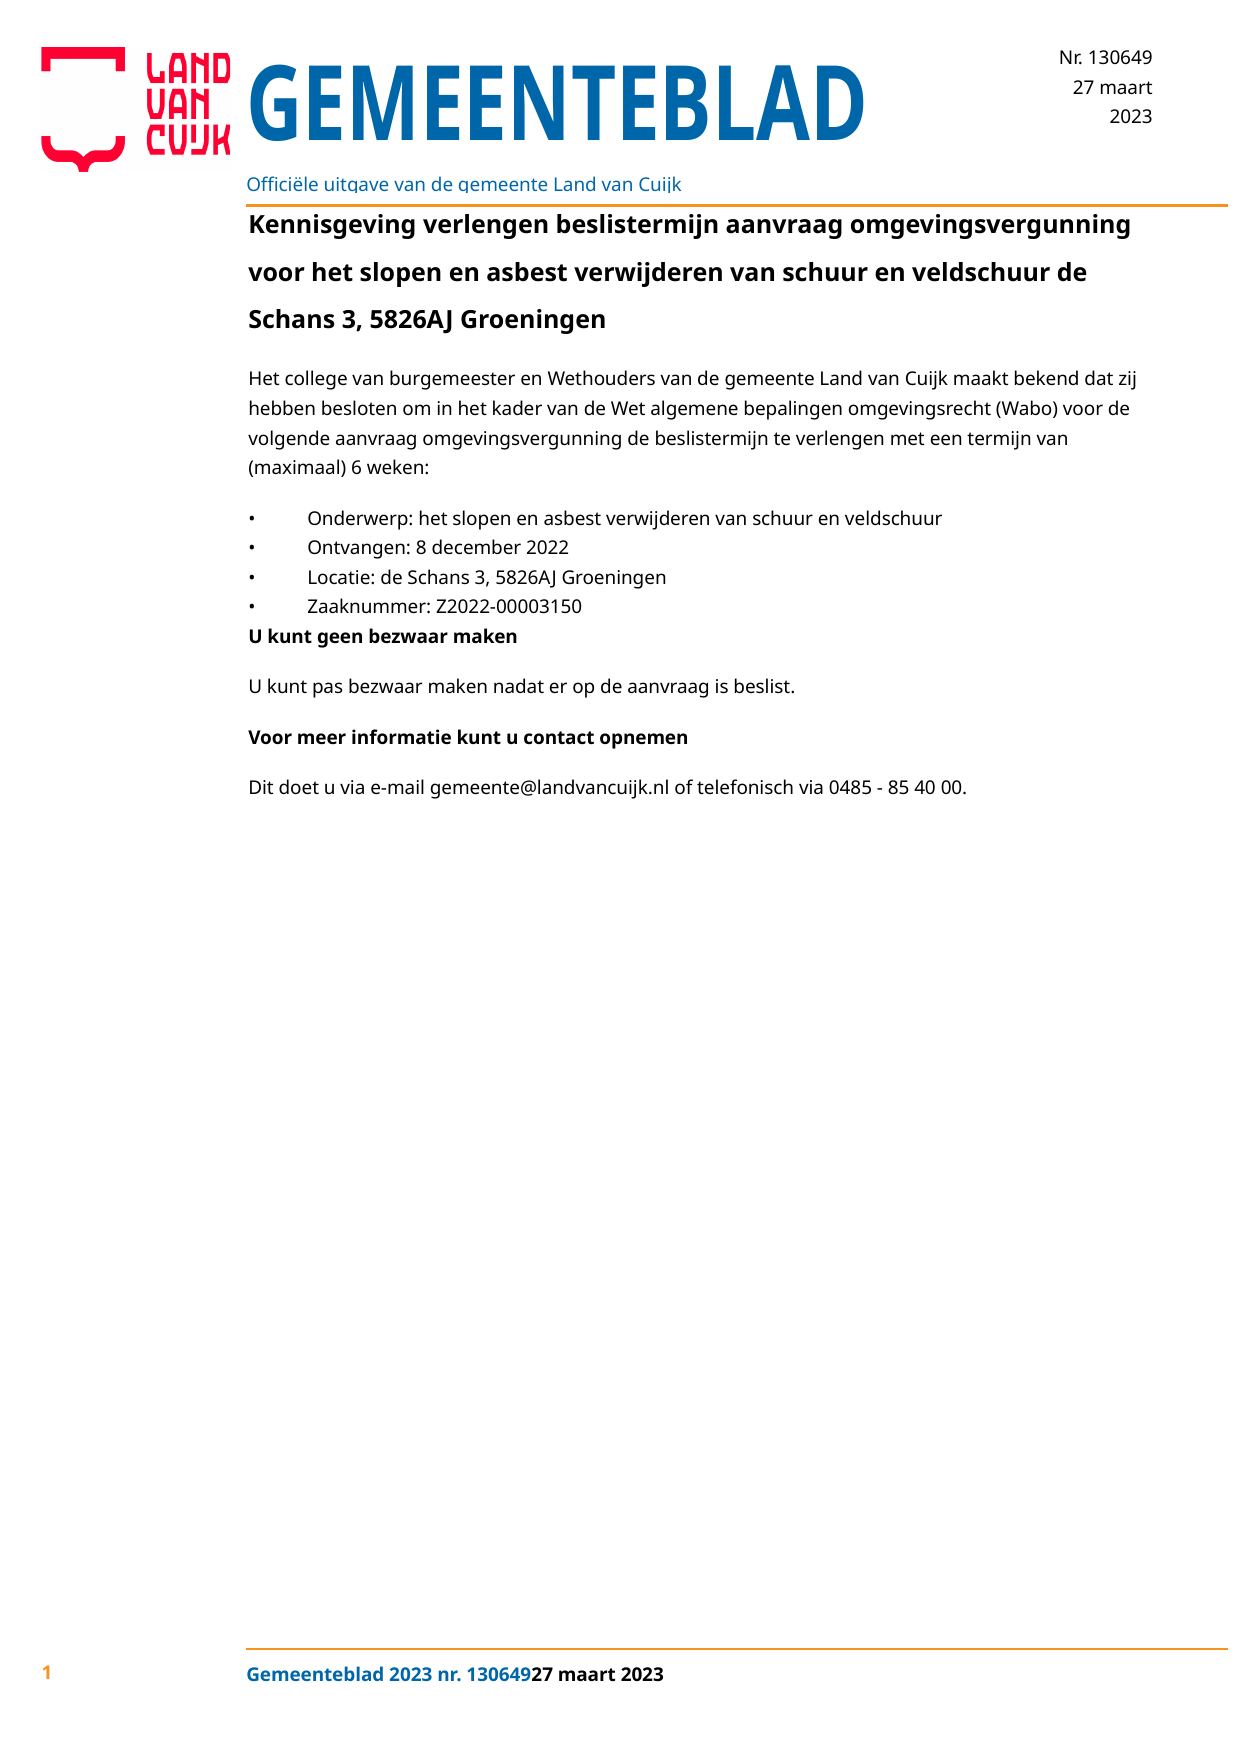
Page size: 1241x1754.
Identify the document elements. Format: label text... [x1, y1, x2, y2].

text U kunt geen bezwaar maken [248, 623, 1152, 649]
picture [41, 47, 231, 172]
list Onderwerp: het slopen en asbest verwijderen van schuur en veldschuur [248, 505, 1152, 530]
list Zaaknummer: Z2022-00003150 [248, 593, 1152, 619]
list Ontvangen: 8 december 2022 [248, 534, 1152, 560]
list Locatie: de Schans 3, 5826AJ Groeningen [248, 564, 1152, 589]
text U kunt pas bezwaar maken nadat er op de aanvraag is beslist. [248, 673, 1152, 699]
text Kennisgeving verlengen beslistermijn aanvraag omgevingsvergunning voor het slopen en asbest verwijderen van schuur en veldschuur de Schans 3, 5826AJ Groeningen [248, 207, 1152, 336]
text Het college van burgemeester en Wethouders van de gemeente Land van Cuijk maakt bekend dat zij hebben besloten om in het kader van de Wet algemene bepalingen omgevingsrecht (Wabo) voor de volgende aanvraag omgevingsvergunning de beslistermijn te verlengen met een termijn van (maximaal) 6 weken: [248, 366, 1152, 480]
text Voor meer informatie kunt u contact opnemen [248, 724, 1152, 749]
text Dit doet u via e-mail gemeente@landvancuijk.nl of telefonisch via 0485 - 85 40 00. [248, 774, 1152, 800]
